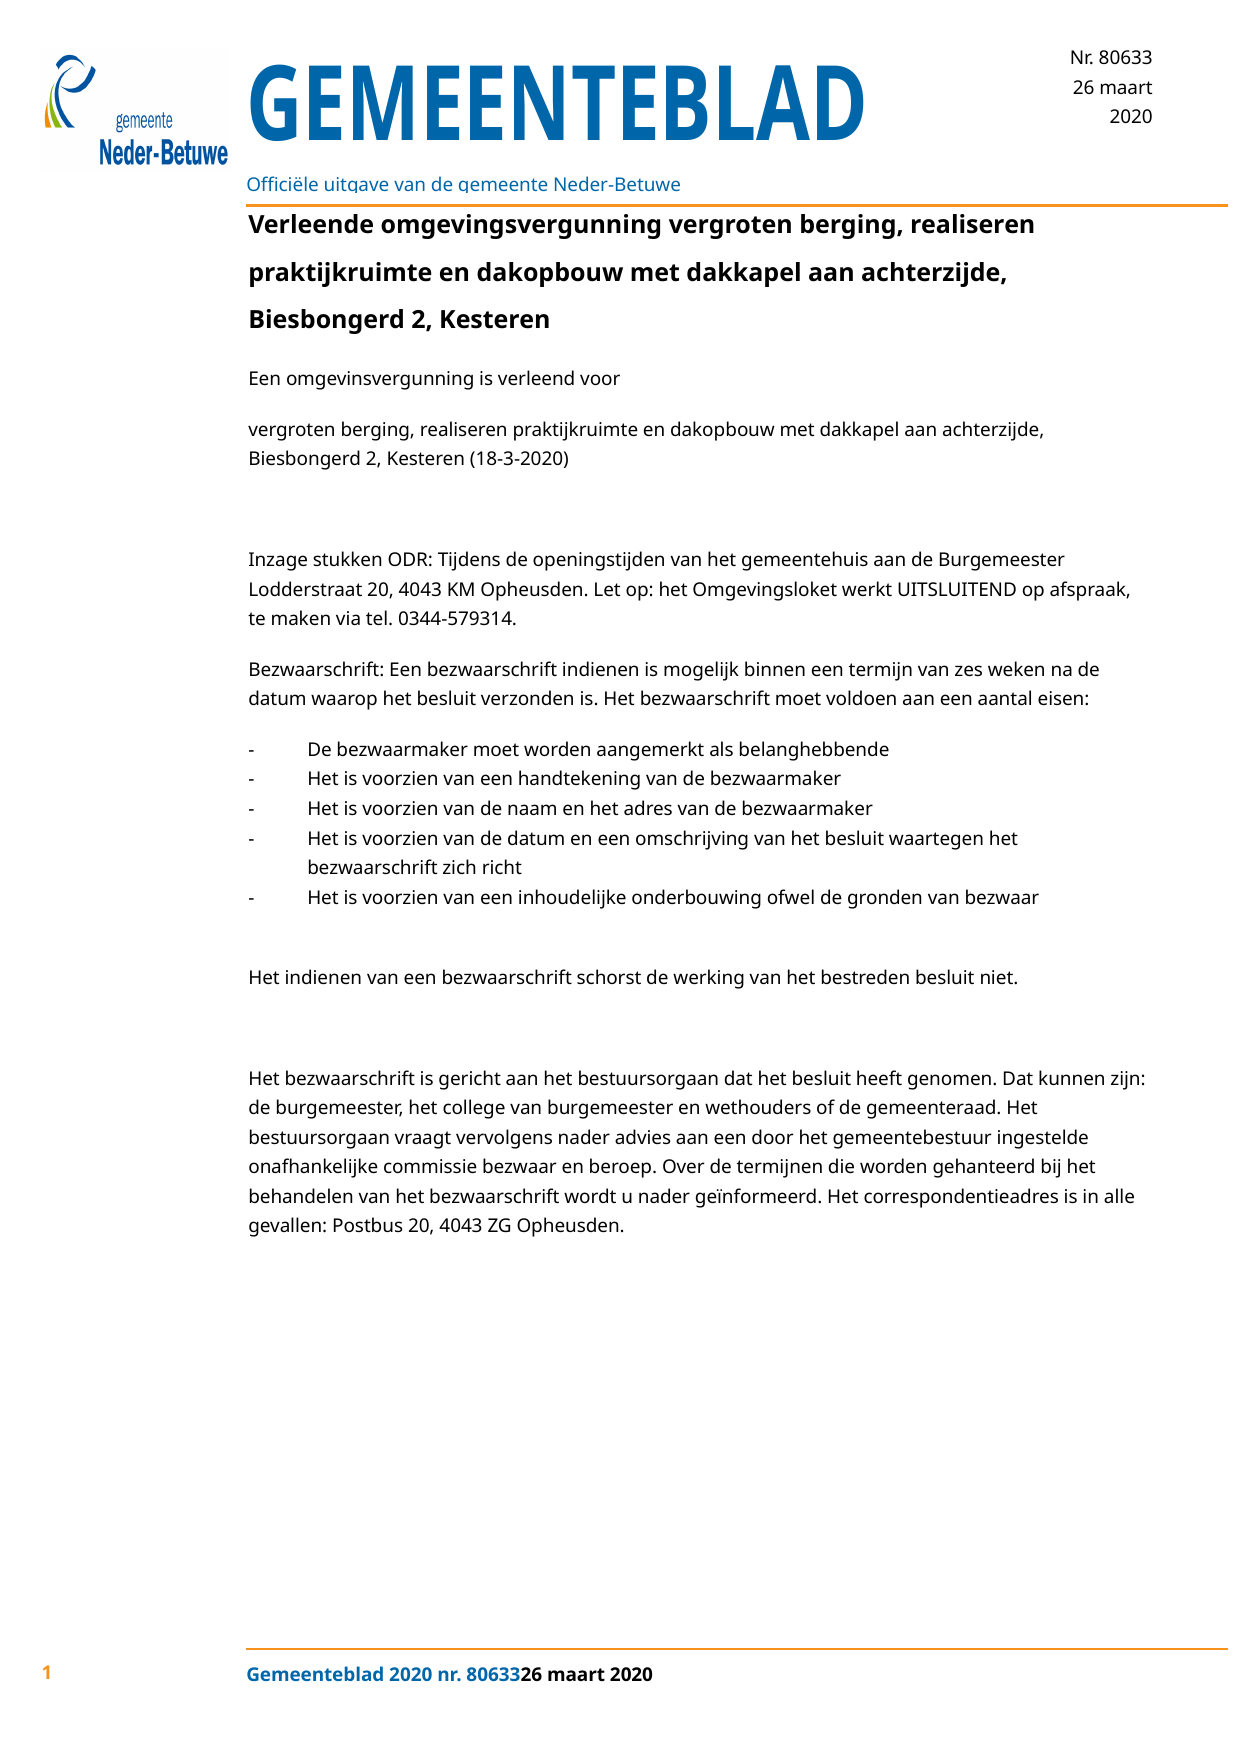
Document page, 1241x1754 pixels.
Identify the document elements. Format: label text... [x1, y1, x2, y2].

text Het indienen van een bezwaarschrift schorst de werking van het bestreden besluit niet. [248, 964, 1152, 989]
text Inzage stukken ODR: Tijdens de openingstijden van het gemeentehuis aan de Burgemeester Lodderstraat 20, 4043 KM Opheusden. Let op: het Omgevingsloket werkt UITSLUITEND op afspraak, te maken via tel. 0344-579314. [248, 546, 1152, 631]
list Het is voorzien van een handtekening van de bezwaarmaker [248, 766, 1152, 791]
list Het is voorzien van een inhoudelijke onderbouwing ofwel de gronden van bezwaar [248, 884, 1152, 909]
text Een omgevinsvergunning is verleend voor [248, 366, 1152, 391]
list Het is voorzien van de datum en een omschrijving van het besluit waartegen het bezwaarschrift zich richt [248, 825, 1152, 880]
picture [41, 47, 231, 172]
list Het is voorzien van de naam en het adres van de bezwaarmaker [248, 795, 1152, 821]
list De bezwaarmaker moet worden aangemerkt als belanghebbende [248, 736, 1152, 762]
text Verleende omgevingsvergunning vergroten berging, realiseren praktijkruimte en dakopbouw met dakkapel aan achterzijde, Biesbongerd 2, Kesteren [248, 207, 1152, 336]
text Het bezwaarschrift is gericht aan het bestuursorgaan dat het besluit heeft genomen. Dat kunnen zijn: de burgemeester, het college van burgemeester en wethouders of de gemeenteraad. Het bestuursorgaan vraagt vervolgens nader advies aan een door het gemeentebestuur ingestelde onafhankelijke commissie bezwaar en beroep. Over de termijnen die worden gehanteerd bij het behandelen van het bezwaarschrift wordt u nader geïnformeerd. Het correspondentieadres is in alle gevallen: Postbus 20, 4043 ZG Opheusden. [248, 1065, 1152, 1238]
text Bezwaarschrift: Een bezwaarschrift indienen is mogelijk binnen een termijn van zes weken na de datum waarop het besluit verzonden is. Het bezwaarschrift moet voldoen aan een aantal eisen: [248, 656, 1152, 711]
text vergroten berging, realiseren praktijkruimte en dakopbouw met dakkapel aan achterzijde, Biesbongerd 2, Kesteren (18-3-2020) [248, 416, 1152, 471]
